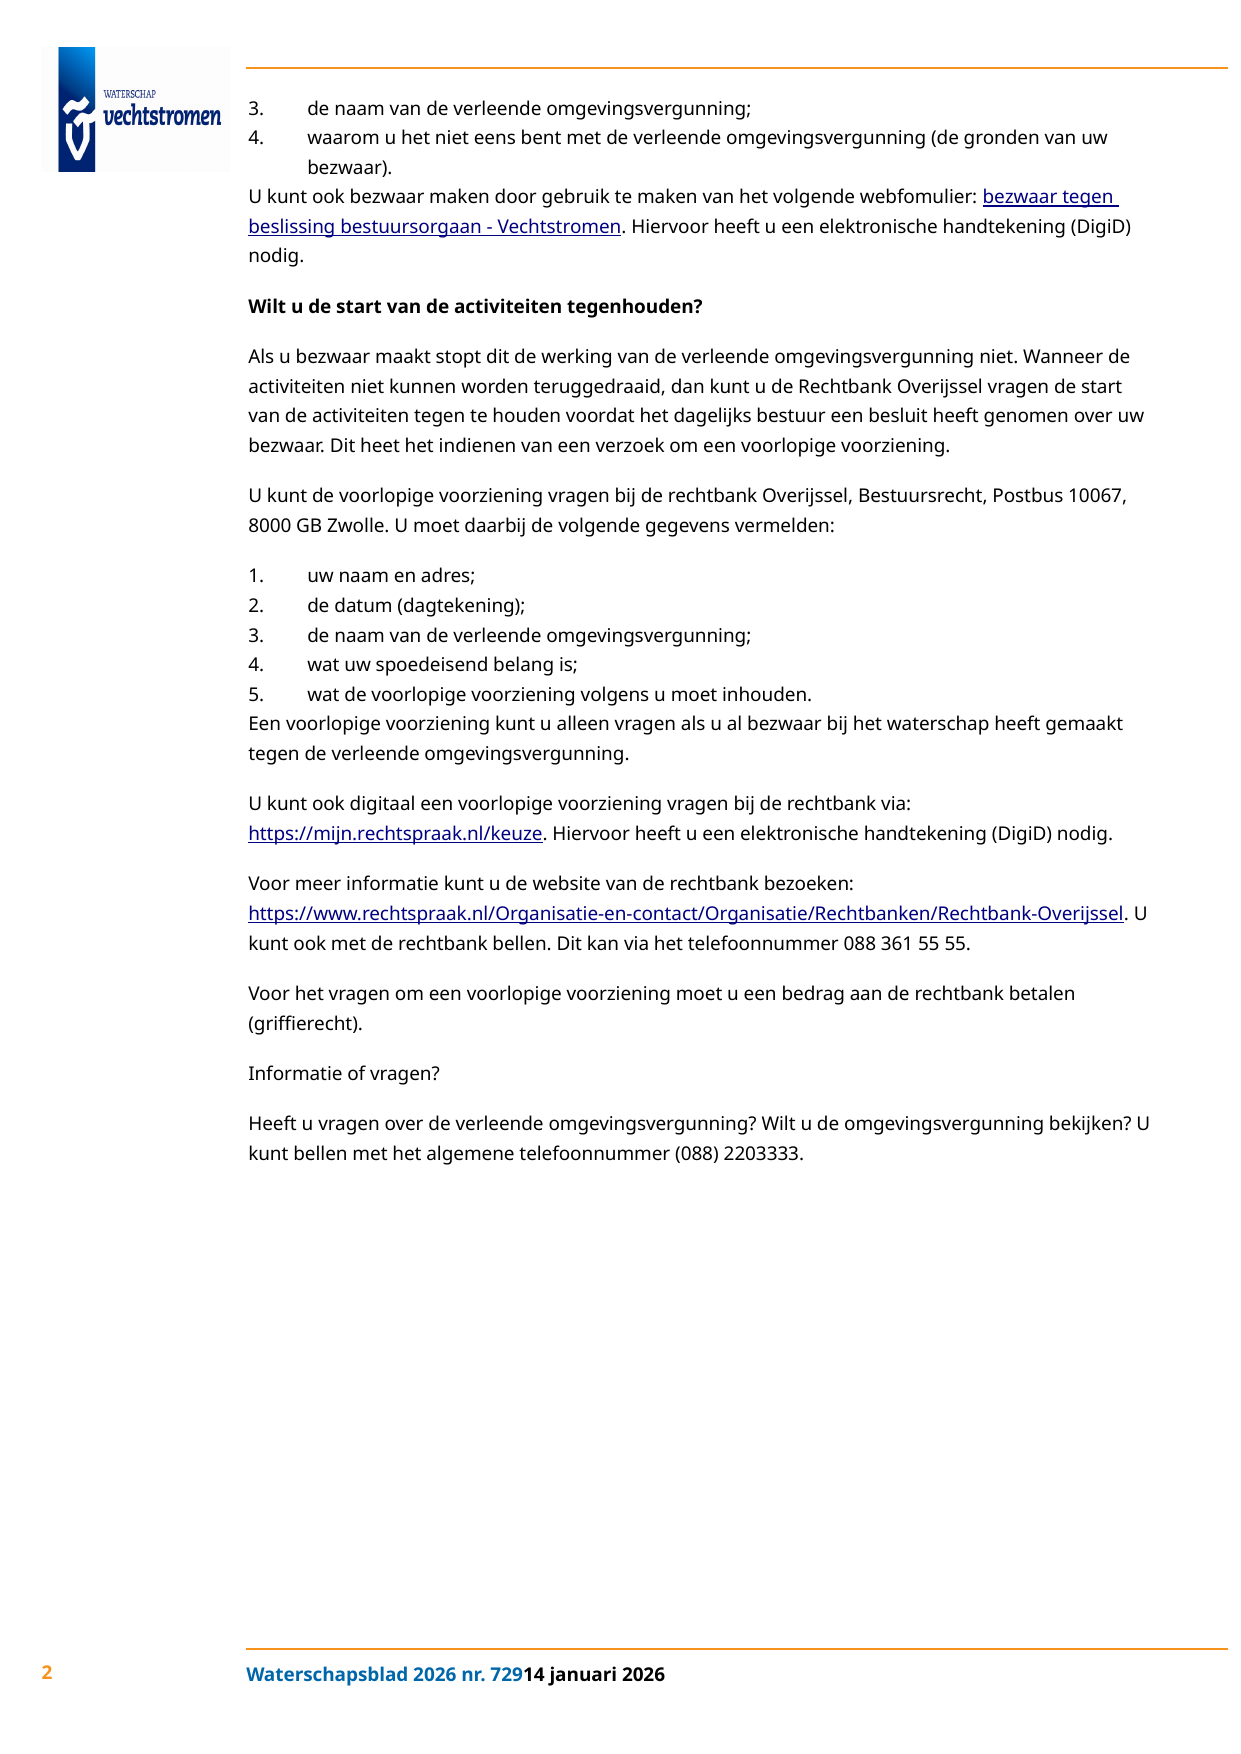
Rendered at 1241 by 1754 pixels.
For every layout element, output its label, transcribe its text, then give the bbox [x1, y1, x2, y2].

text Een voorlopige voorziening kunt u alleen vragen als u al bezwaar bij het waterschap heeft gemaakt tegen de verleende omgevingsvergunning. [248, 711, 1152, 766]
text Wilt u de start van de activiteiten tegenhouden? [248, 293, 1152, 319]
list uw naam en adres; [248, 563, 1152, 588]
text U kunt ook digitaal een voorlopige voorziening vragen bij de rechtbank via: https://mijn.rechtspraak.nl/keuze. Hiervoor heeft u een elektronische handtekening (DigiD) nodig. [248, 791, 1152, 846]
text Voor het vragen om een voorlopige voorziening moet u een bedrag aan de rechtbank betalen (griffierecht). [248, 980, 1152, 1036]
text Als u bezwaar maakt stopt dit de werking van de verleende omgevingsvergunning niet. Wanneer de activiteiten niet kunnen worden teruggedraaid, dan kunt u de Rechtbank Overijssel vragen de start van de activiteiten tegen te houden voordat het dagelijks bestuur een besluit heeft genomen over uw bezwaar. Dit heet het indienen van een verzoek om een voorlopige voorziening. [248, 343, 1152, 458]
list de naam van de verleende omgevingsvergunning; [248, 95, 1152, 121]
text Heeft u vragen over de verleende omgevingsvergunning? Wilt u de omgevingsvergunning bekijken? U kunt bellen met het algemene telefoonnummer (088) 2203333. [248, 1111, 1152, 1166]
text U kunt de voorlopige voorziening vragen bij de rechtbank Overijssel, Bestuursrecht, Postbus 10067, 8000 GB Zwolle. U moet daarbij de volgende gegevens vermelden: [248, 483, 1152, 538]
text Voor meer informatie kunt u de website van de rechtbank bezoeken: https://www.rechtspraak.nl/Organisatie-en-contact/Organisatie/Rechtbanken/Rechtbank-Overijssel. U kunt ook met de rechtbank bellen. Dit kan via het telefoonnummer 088 361 55 55. [248, 871, 1152, 956]
picture [41, 47, 231, 172]
text U kunt ook bezwaar maken door gebruik te maken van het volgende webfomulier: bezwaar tegen beslissing bestuursorgaan - Vechtstromen. Hiervoor heeft u een elektronische handtekening (DigiD) nodig. [248, 183, 1152, 268]
list wat uw spoedeisend belang is; [248, 651, 1152, 677]
list de datum (dagtekening); [248, 592, 1152, 618]
list wat de voorlopige voorziening volgens u moet inhouden. [248, 681, 1152, 707]
list waarom u het niet eens bent met de verleende omgevingsvergunning (de gronden van uw bezwaar). [248, 124, 1152, 180]
text Informatie of vragen? [248, 1060, 1152, 1086]
list de naam van de verleende omgevingsvergunning; [248, 622, 1152, 648]
